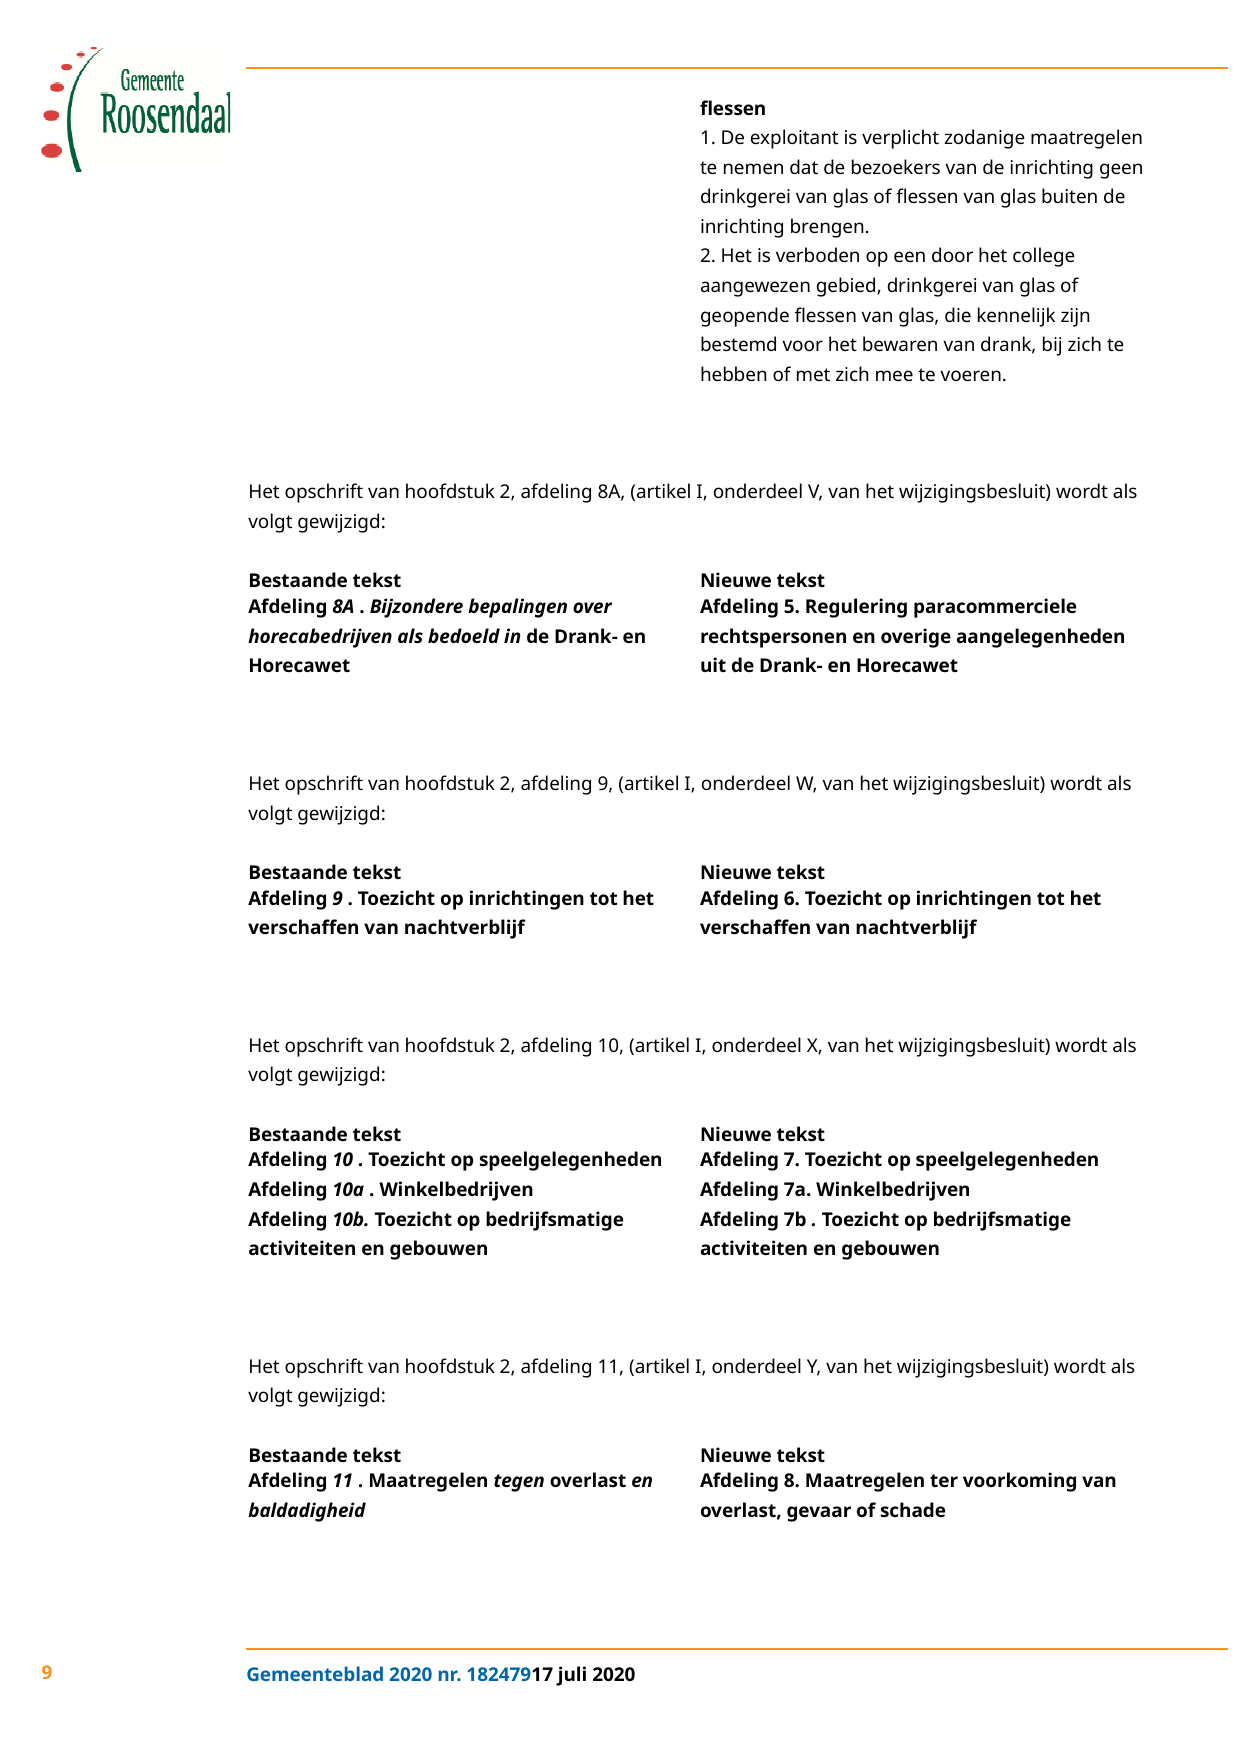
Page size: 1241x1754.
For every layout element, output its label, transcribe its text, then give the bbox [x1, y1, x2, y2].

table_cell Afdeling 8A . Bijzondere bepalingen over horecabedrijven als bedoeld in de Drank- en Horecawet [248, 593, 700, 708]
table_cell Afdeling 7. Toezicht op speelgelegenheden Afdeling 7a. Winkelbedrijven Afdeling 7b . Toezicht op bedrijfsmatige activiteiten en gebouwen [700, 1147, 1152, 1291]
table_cell flessen 1. De exploitant is verplicht zodanige maatregelen te nemen dat de bezoekers van de inrichting geen drinkgerei van glas of flessen van glas buiten de inrichting brengen. 2. Het is verboden op een door het college aangewezen gebied, drinkgerei van glas of geopende flessen van glas, die kennelijk zijn bestemd voor het bewaren van drank, bij zich te hebben of met zich mee te voeren. [700, 95, 1152, 416]
text Het opschrift van hoofdstuk 2, afdeling 10, (artikel I, onderdeel X, van het wijzigingsbesluit) wordt als volgt gewijzigd: [248, 1032, 1152, 1087]
table_cell Afdeling 10 . Toezicht op speelgelegenheden Afdeling 10a . Winkelbedrijven Afdeling 10b. Toezicht op bedrijfsmatige activiteiten en gebouwen [248, 1147, 700, 1291]
table_header Nieuwe tekst [700, 1442, 1152, 1468]
table_header Nieuwe tekst [700, 859, 1152, 885]
table_header Nieuwe tekst [700, 568, 1152, 593]
table_cell Afdeling 11 . Maatregelen tegen overlast en baldadigheid [248, 1468, 700, 1553]
table_cell Afdeling 9 . Toezicht op inrichtingen tot het verschaffen van nachtverblijf [248, 885, 700, 970]
table_header Bestaande tekst [248, 1442, 700, 1468]
table_cell Afdeling 8. Maatregelen ter voorkoming van overlast, gevaar of schade [700, 1468, 1152, 1553]
text Het opschrift van hoofdstuk 2, afdeling 11, (artikel I, onderdeel Y, van het wijzigingsbesluit) wordt als volgt gewijzigd: [248, 1353, 1152, 1408]
table_header Bestaande tekst [248, 859, 700, 885]
picture [41, 47, 231, 172]
table_header Nieuwe tekst [700, 1121, 1152, 1147]
table_header Bestaande tekst [248, 568, 700, 593]
table_cell Afdeling 6. Toezicht op inrichtingen tot het verschaffen van nachtverblijf [700, 885, 1152, 970]
table_cell [248, 95, 700, 416]
table_cell Afdeling 5. Regulering paracommerciele rechtspersonen en overige aangelegenheden uit de Drank- en Horecawet [700, 593, 1152, 708]
text Het opschrift van hoofdstuk 2, afdeling 8A, (artikel I, onderdeel V, van het wijzigingsbesluit) wordt als volgt gewijzigd: [248, 479, 1152, 534]
table_header Bestaande tekst [248, 1121, 700, 1147]
text Het opschrift van hoofdstuk 2, afdeling 9, (artikel I, onderdeel W, van het wijzigingsbesluit) wordt als volgt gewijzigd: [248, 770, 1152, 826]
